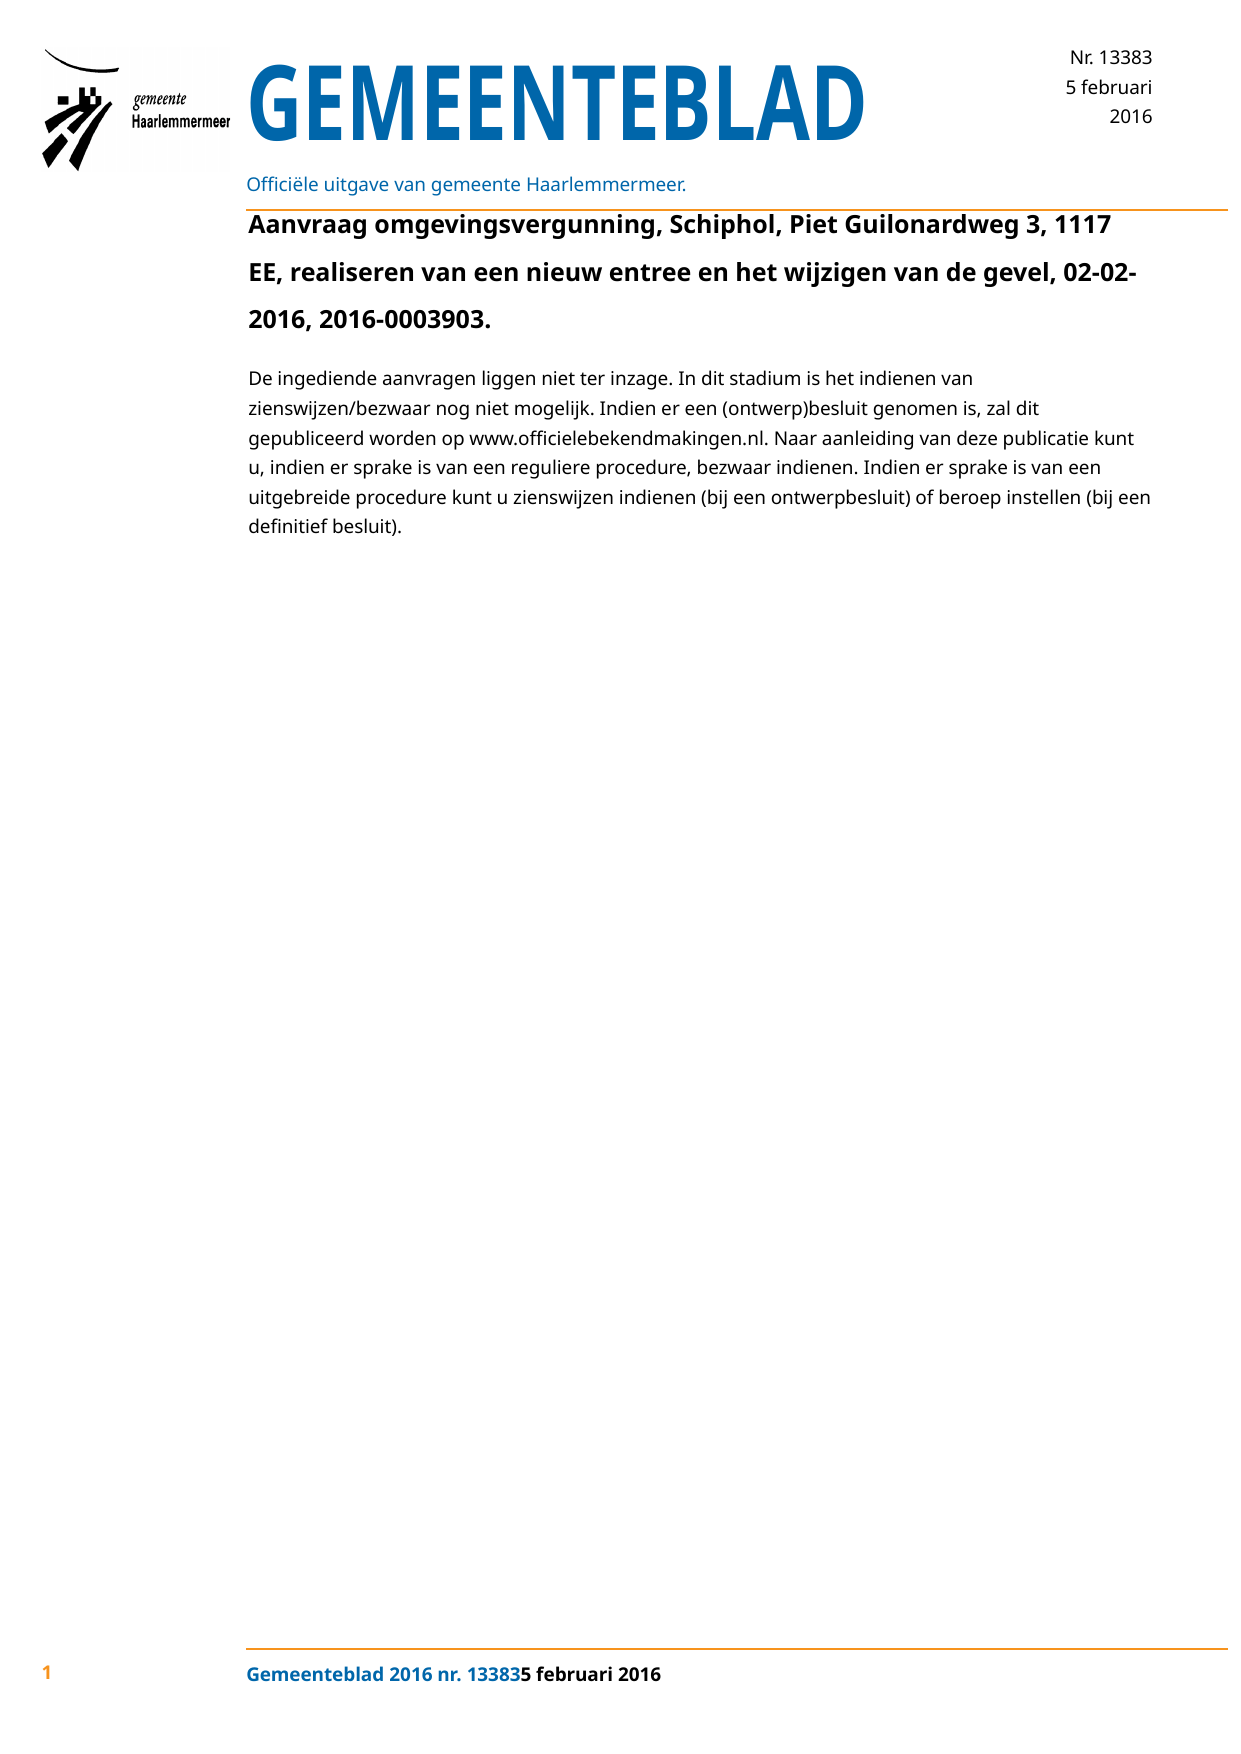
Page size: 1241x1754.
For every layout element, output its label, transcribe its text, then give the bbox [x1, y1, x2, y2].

text Aanvraag omgevingsvergunning, Schiphol, Piet Guilonardweg 3, 1117 EE, realiseren van een nieuw entree en het wijzigen van de gevel, 02-02-2016, 2016-0003903. [248, 211, 1152, 336]
text De ingediende aanvragen liggen niet ter inzage. In dit stadium is het indienen van zienswijzen/bezwaar nog niet mogelijk. Indien er een (ontwerp)besluit genomen is, zal dit gepubliceerd worden op www.officielebekendmakingen.nl. Naar aanleiding van deze publicatie kunt u, indien er sprake is van een reguliere procedure, bezwaar indienen. Indien er sprake is van een uitgebreide procedure kunt u zienswijzen indienen (bij een ontwerpbesluit) of beroep instellen (bij een definitief besluit). [248, 366, 1152, 539]
picture [41, 47, 231, 172]
